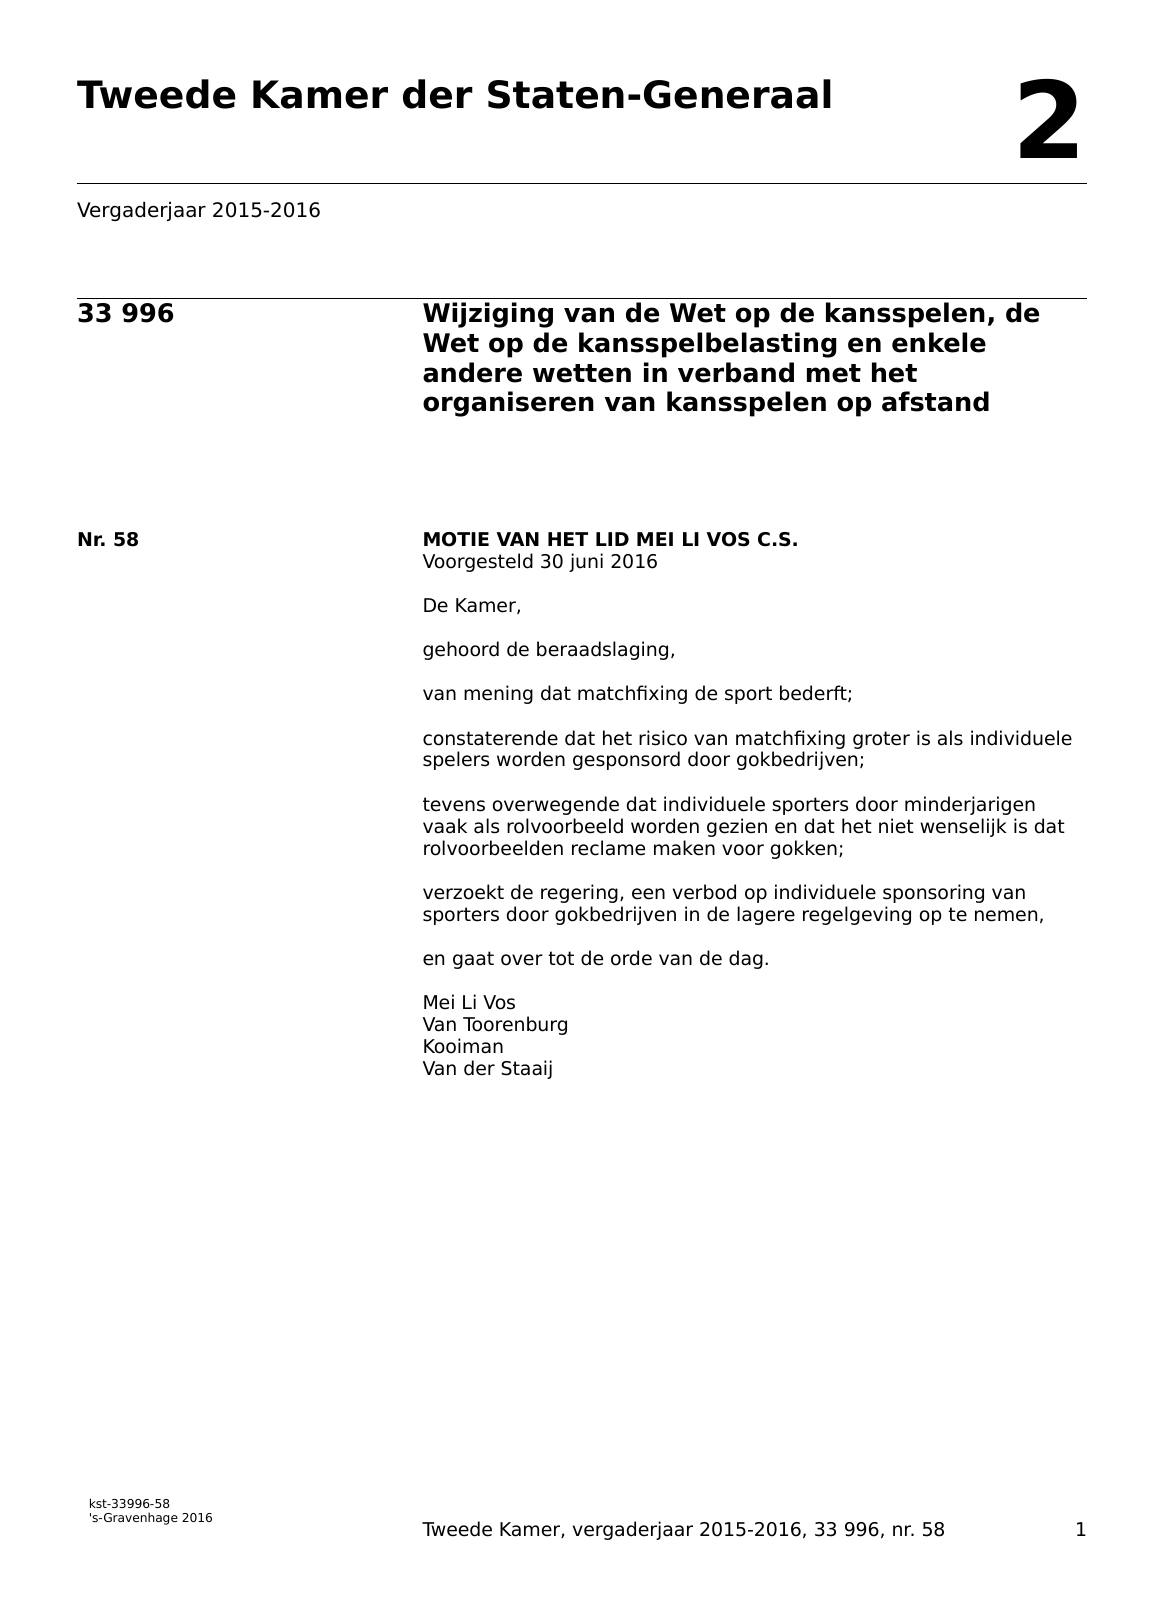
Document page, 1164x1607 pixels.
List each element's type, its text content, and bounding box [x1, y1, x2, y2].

text De Kamer, [422, 595, 1087, 617]
table_header 2 [886, 59, 1087, 183]
text 's-Gravenhage 2016 [88, 1511, 323, 1525]
subtitle Nr. 58 MOTIE VAN HET LID MEI LI VOS C.S. [77, 529, 1087, 551]
text Mei Li Vos [422, 992, 1087, 1014]
text en gaat over tot de orde van de dag. [422, 948, 1087, 970]
text verzoekt de regering, een verbod op individuele sponsoring van sporters door gokbedrijven in de lagere regelgeving op te nemen, [422, 882, 1087, 926]
subtitle 33 996 Wijziging van de Wet op de kansspelen, de Wet op de kansspelbelasting en enkele andere wetten in verband met het organiseren van kansspelen op afstand [77, 299, 1087, 418]
text constaterende dat het risico van matchfixing groter is als individuele spelers worden gesponsord door gokbedrijven; [422, 727, 1087, 771]
table_cell Vergaderjaar 2015-2016 [77, 184, 1087, 298]
text Kooiman [422, 1036, 1087, 1058]
text tevens overwegende dat individuele sporters door minderjarigen vaak als rolvoorbeeld worden gezien en dat het niet wenselijk is dat rolvoorbeelden reclame maken voor gokken; [422, 793, 1087, 859]
text gehoord de beraadslaging, [422, 639, 1087, 661]
text Van Toorenburg [422, 1014, 1087, 1036]
table_header Tweede Kamer der Staten-Generaal [77, 59, 886, 183]
text Voorgesteld 30 juni 2016 [422, 551, 1087, 573]
text kst-33996-58 [88, 1497, 323, 1511]
text Van der Staaij [422, 1058, 1087, 1080]
text van mening dat matchfixing de sport bederft; [422, 683, 1087, 705]
